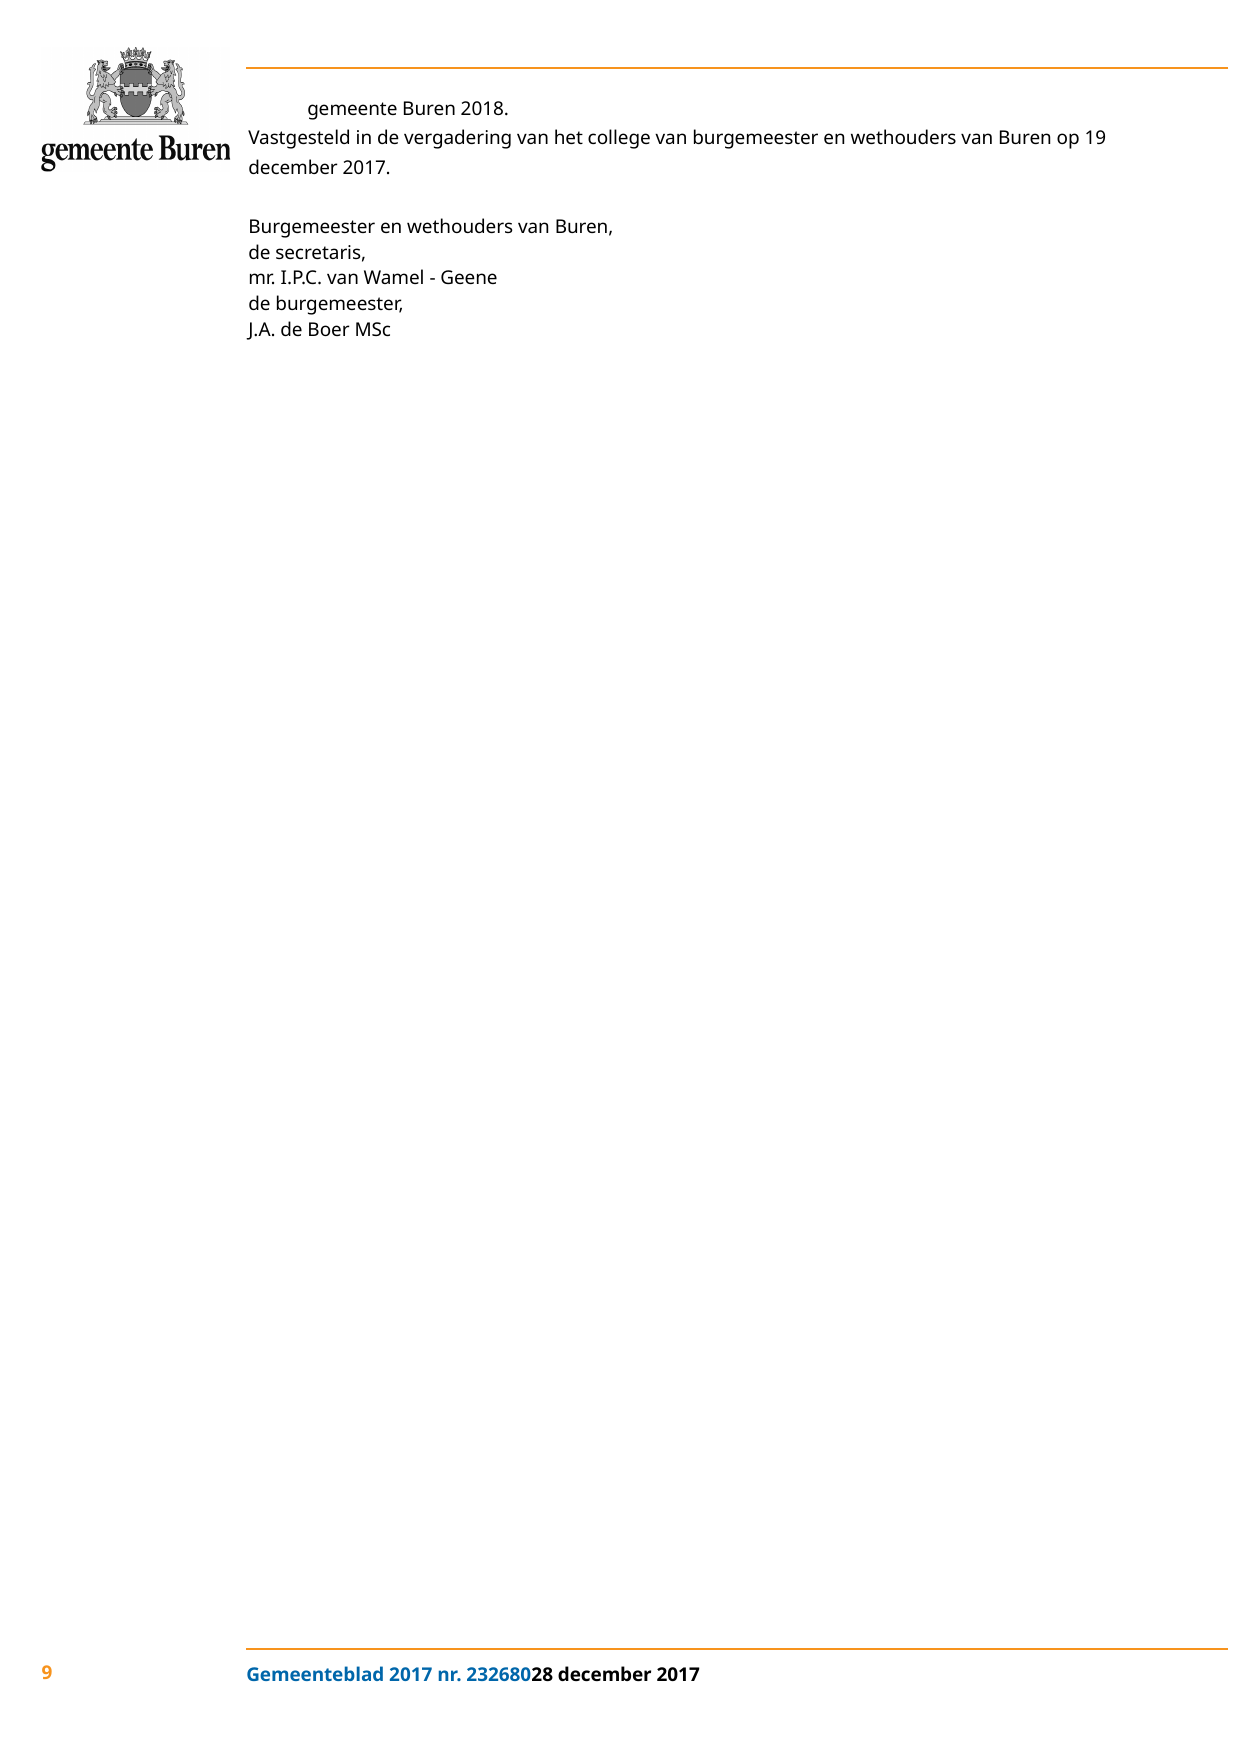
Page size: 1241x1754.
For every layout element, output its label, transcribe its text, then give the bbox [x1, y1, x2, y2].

list gemeente Buren 2018. [248, 95, 1152, 121]
text mr. I.P.C. van Wamel - Geene [248, 264, 1152, 290]
picture [41, 47, 231, 172]
text J.A. de Boer MSc [248, 316, 1152, 342]
text de burgemeester, [248, 290, 1152, 316]
text de secretaris, [248, 239, 1152, 264]
text Burgemeester en wethouders van Buren, [248, 213, 1152, 239]
text Vastgesteld in de vergadering van het college van burgemeester en wethouders van Buren op 19 december 2017. [248, 124, 1152, 180]
